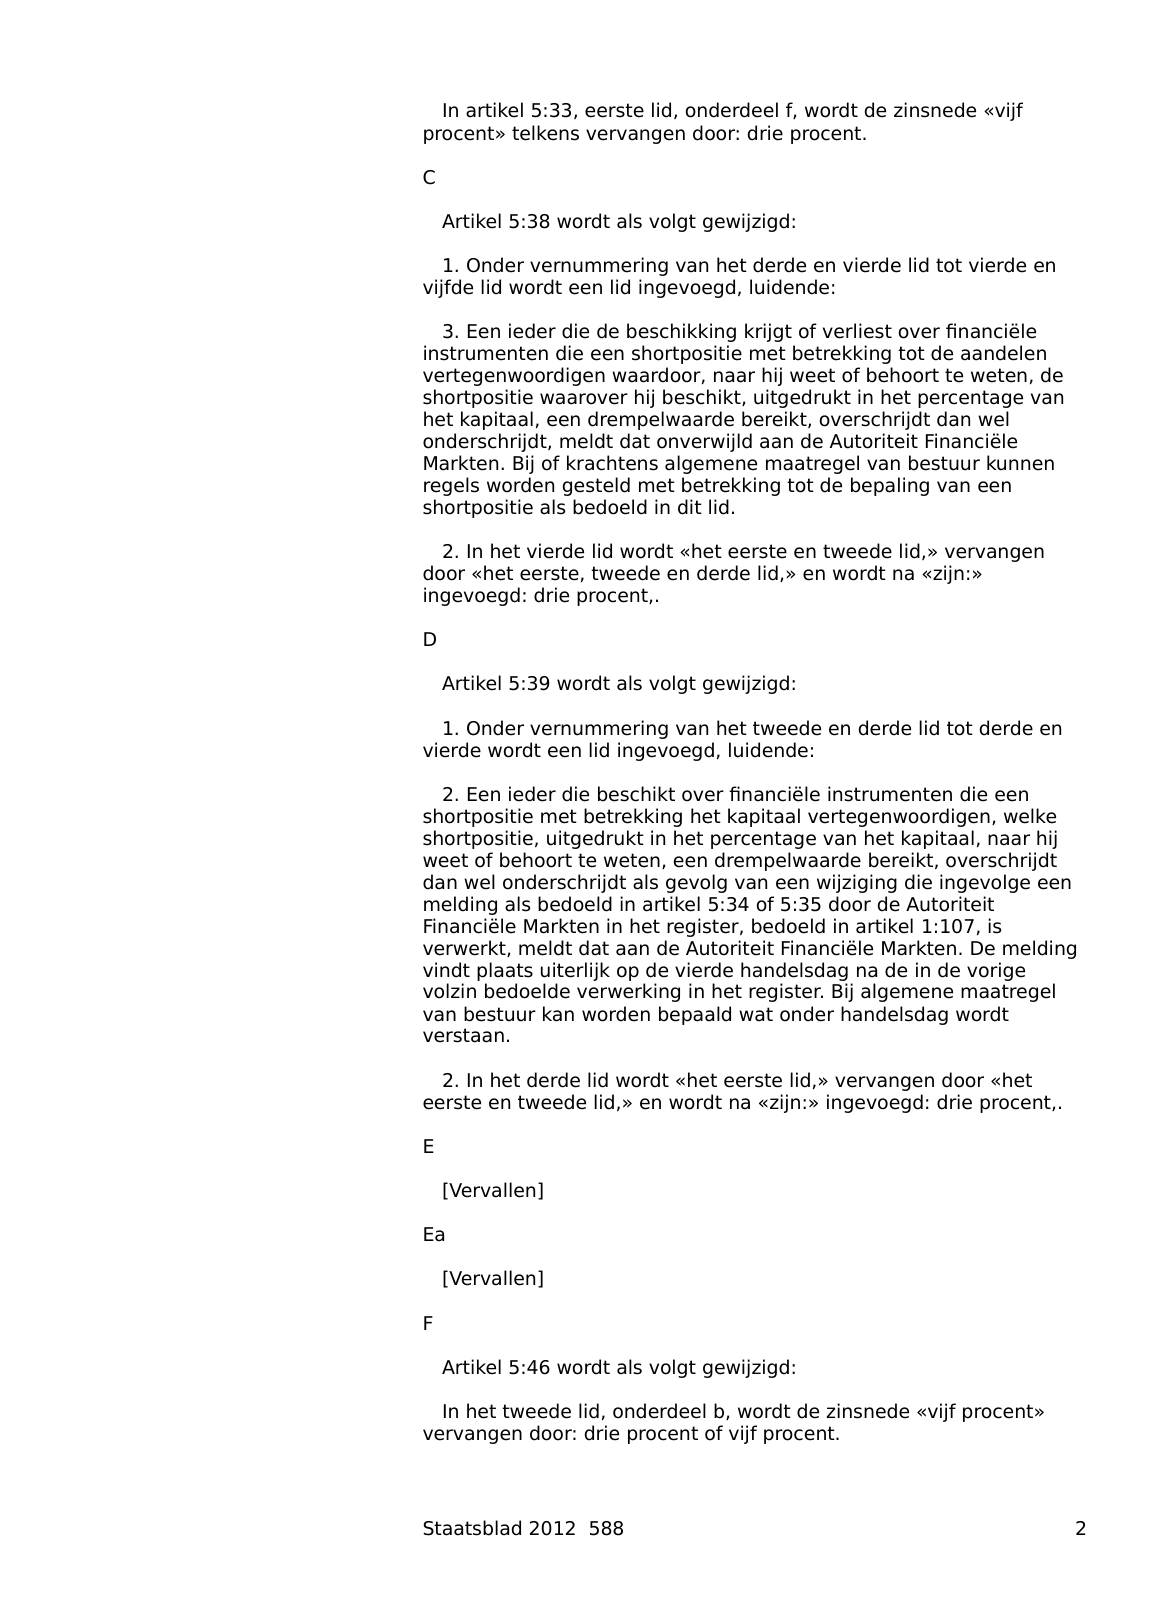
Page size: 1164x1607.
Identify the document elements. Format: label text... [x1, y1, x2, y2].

text In het tweede lid, onderdeel b, wordt de zinsnede «vijf procent» vervangen door: drie procent of vijf procent. [422, 1401, 1087, 1445]
text Artikel 5:38 wordt als volgt gewijzigd: [422, 211, 1087, 233]
text 1. Onder vernummering van het derde en vierde lid tot vierde en vijfde lid wordt een lid ingevoegd, luidende: [422, 255, 1087, 299]
text 3. Een ieder die de beschikking krijgt of verliest over financiële instrumenten die een shortpositie met betrekking tot de aandelen vertegenwoordigen waardoor, naar hij weet of behoort te weten, de shortpositie waarover hij beschikt, uitgedrukt in het percentage van het kapitaal, een drempelwaarde bereikt, overschrijdt dan wel onderschrijdt, meldt dat onverwijld aan de Autoriteit Financiële Markten. Bij of krachtens algemene maatregel van bestuur kunnen regels worden gesteld met betrekking tot de bepaling van een shortpositie als bedoeld in dit lid. [422, 321, 1087, 519]
text 2. In het vierde lid wordt «het eerste en tweede lid,» vervangen door «het eerste, tweede en derde lid,» en wordt na «zijn:» ingevoegd: drie procent,. [422, 541, 1087, 607]
text [Vervallen] [422, 1268, 1087, 1290]
text 2. In het derde lid wordt «het eerste lid,» vervangen door «het eerste en tweede lid,» en wordt na «zijn:» ingevoegd: drie procent,. [422, 1069, 1087, 1113]
text D [422, 629, 1087, 651]
text E [422, 1136, 1087, 1158]
text C [422, 167, 1087, 188]
text F [422, 1312, 1087, 1334]
text 1. Onder vernummering van het tweede en derde lid tot derde en vierde wordt een lid ingevoegd, luidende: [422, 717, 1087, 761]
text 2. Een ieder die beschikt over financiële instrumenten die een shortpositie met betrekking het kapitaal vertegenwoordigen, welke shortpositie, uitgedrukt in het percentage van het kapitaal, naar hij weet of behoort te weten, een drempelwaarde bereikt, overschrijdt dan wel onderschrijdt als gevolg van een wijziging die ingevolge een melding als bedoeld in artikel 5:34 of 5:35 door de Autoriteit Financiële Markten in het register, bedoeld in artikel 1:107, is verwerkt, meldt dat aan de Autoriteit Financiële Markten. De melding vindt plaats uiterlijk op de vierde handelsdag na de in de vorige volzin bedoelde verwerking in het register. Bij algemene maatregel van bestuur kan worden bepaald wat onder handelsdag wordt verstaan. [422, 784, 1087, 1047]
text Ea [422, 1224, 1087, 1246]
text Artikel 5:46 wordt als volgt gewijzigd: [422, 1357, 1087, 1378]
text [Vervallen] [422, 1180, 1087, 1202]
text Artikel 5:39 wordt als volgt gewijzigd: [422, 673, 1087, 695]
text In artikel 5:33, eerste lid, onderdeel f, wordt de zinsnede «vijf procent» telkens vervangen door: drie procent. [422, 100, 1087, 144]
